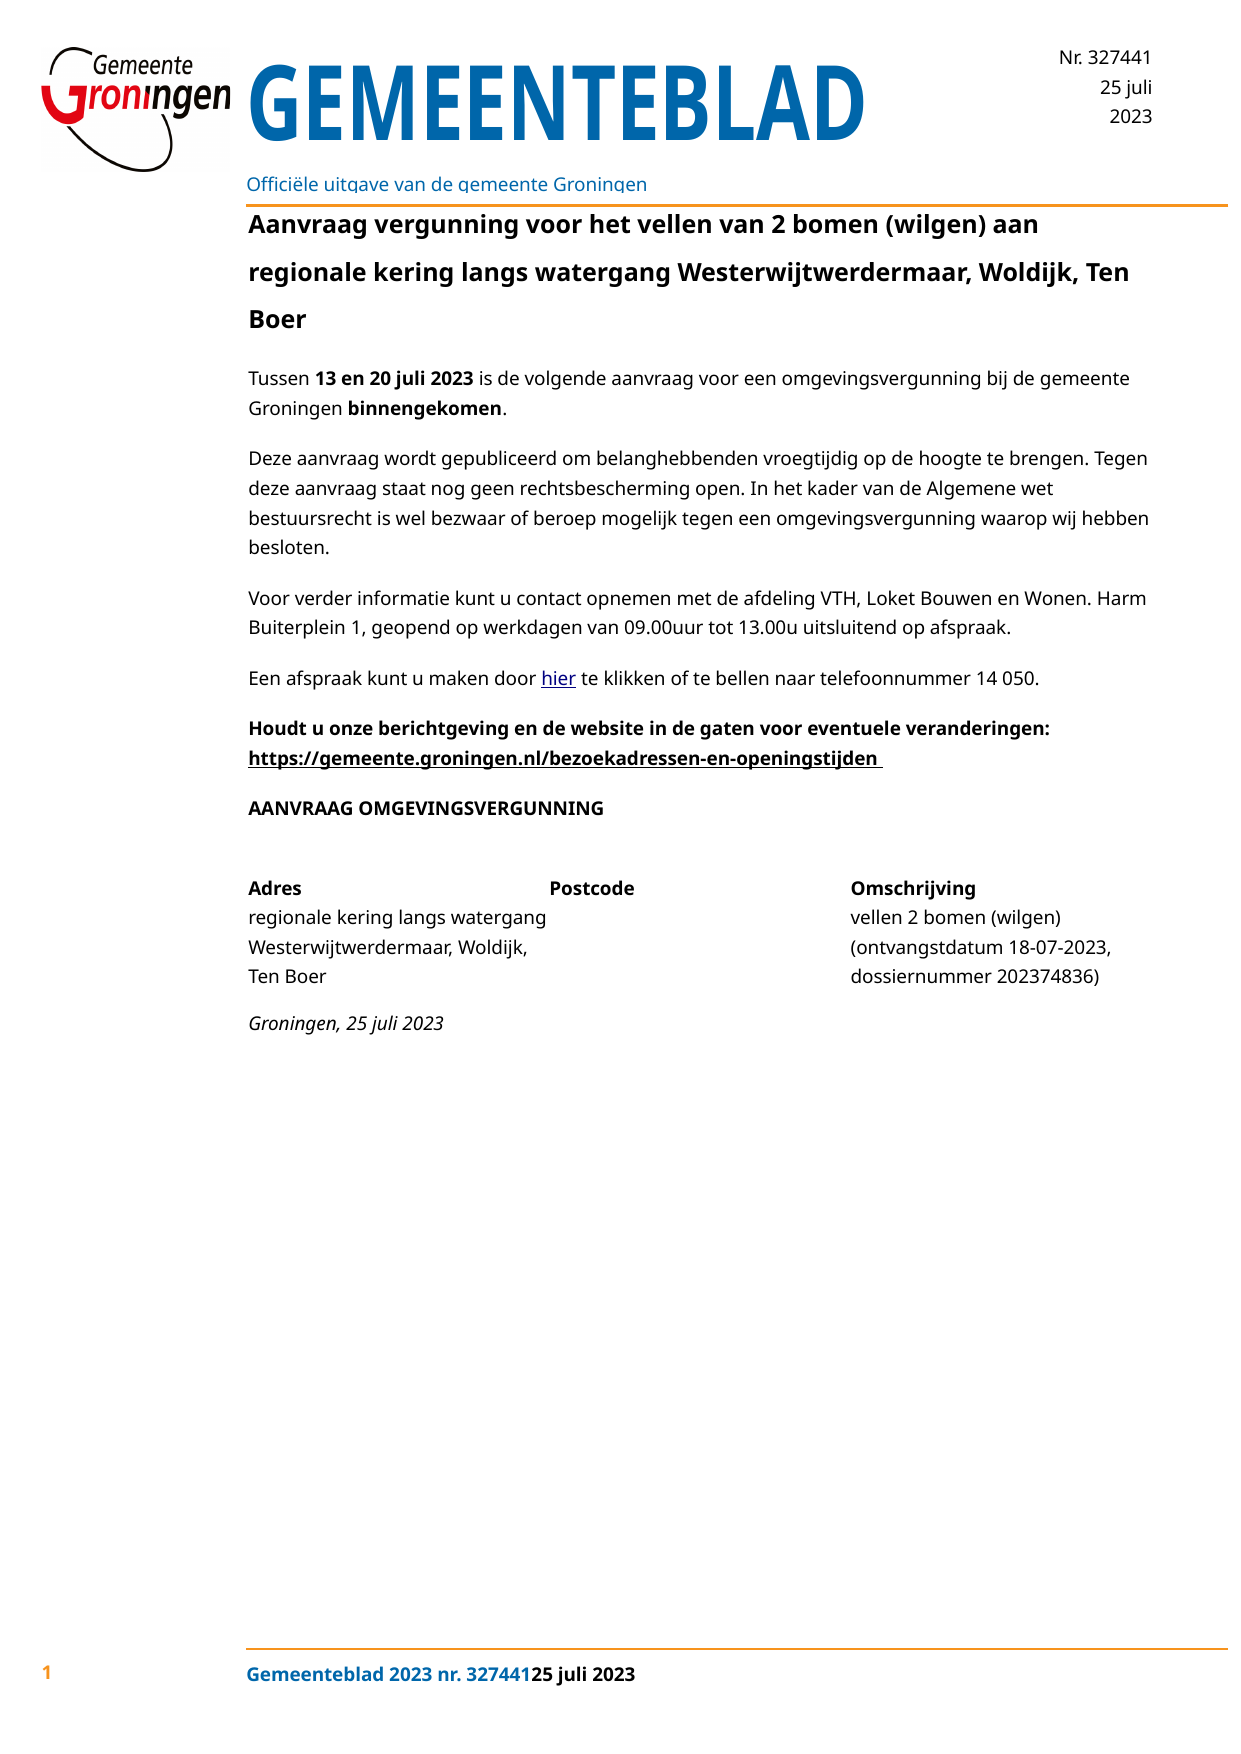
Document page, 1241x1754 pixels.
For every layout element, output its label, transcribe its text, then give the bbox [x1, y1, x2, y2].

table_header regionale kering langs watergang Westerwijtwerdermaar, Woldijk, Ten Boer [248, 904, 549, 989]
text Een afspraak kunt u maken door hier te klikken of te bellen naar telefoonnummer 14 050. [248, 665, 1152, 690]
text Voor verder informatie kunt u contact opnemen met de afdeling VTH, Loket Bouwen en Wonen. Harm Buiterplein 1, geopend op werkdagen van 09.00uur tot 13.00u uitsluitend op afspraak. [248, 585, 1152, 640]
text Deze aanvraag wordt gepubliceerd om belanghebbenden vroegtijdig op de hoogte te brengen. Tegen deze aanvraag staat nog geen rechtsbescherming open. In het kader van de Algemene wet bestuursrecht is wel bezwaar of beroep mogelijk tegen een omgevingsvergunning waarop wij hebben besloten. [248, 446, 1152, 560]
table_header Adres [248, 875, 549, 901]
text AANVRAAG OMGEVINGSVERGUNNING [248, 795, 1152, 821]
table_header Omschrijving [850, 875, 1152, 901]
table_header Postcode [549, 875, 850, 901]
text Groningen, 25 juli 2023 [248, 1011, 1152, 1036]
text Tussen 13 en 20 juli 2023 is de volgende aanvraag voor een omgevingsvergunning bij de gemeente Groningen binnengekomen. [248, 366, 1152, 421]
table_header [549, 904, 850, 989]
picture [41, 47, 231, 172]
text Houdt u onze berichtgeving en de website in de gaten voor eventuele veranderingen: https://gemeente.groningen.nl/bezoekadressen-en-openingstijden [248, 715, 1152, 770]
table_header vellen 2 bomen (wilgen) (ontvangstdatum 18-07-2023, dossiernummer 202374836) [850, 904, 1152, 989]
text Aanvraag vergunning voor het vellen van 2 bomen (wilgen) aan regionale kering langs watergang Westerwijtwerdermaar, Woldijk, Ten Boer [248, 207, 1152, 336]
